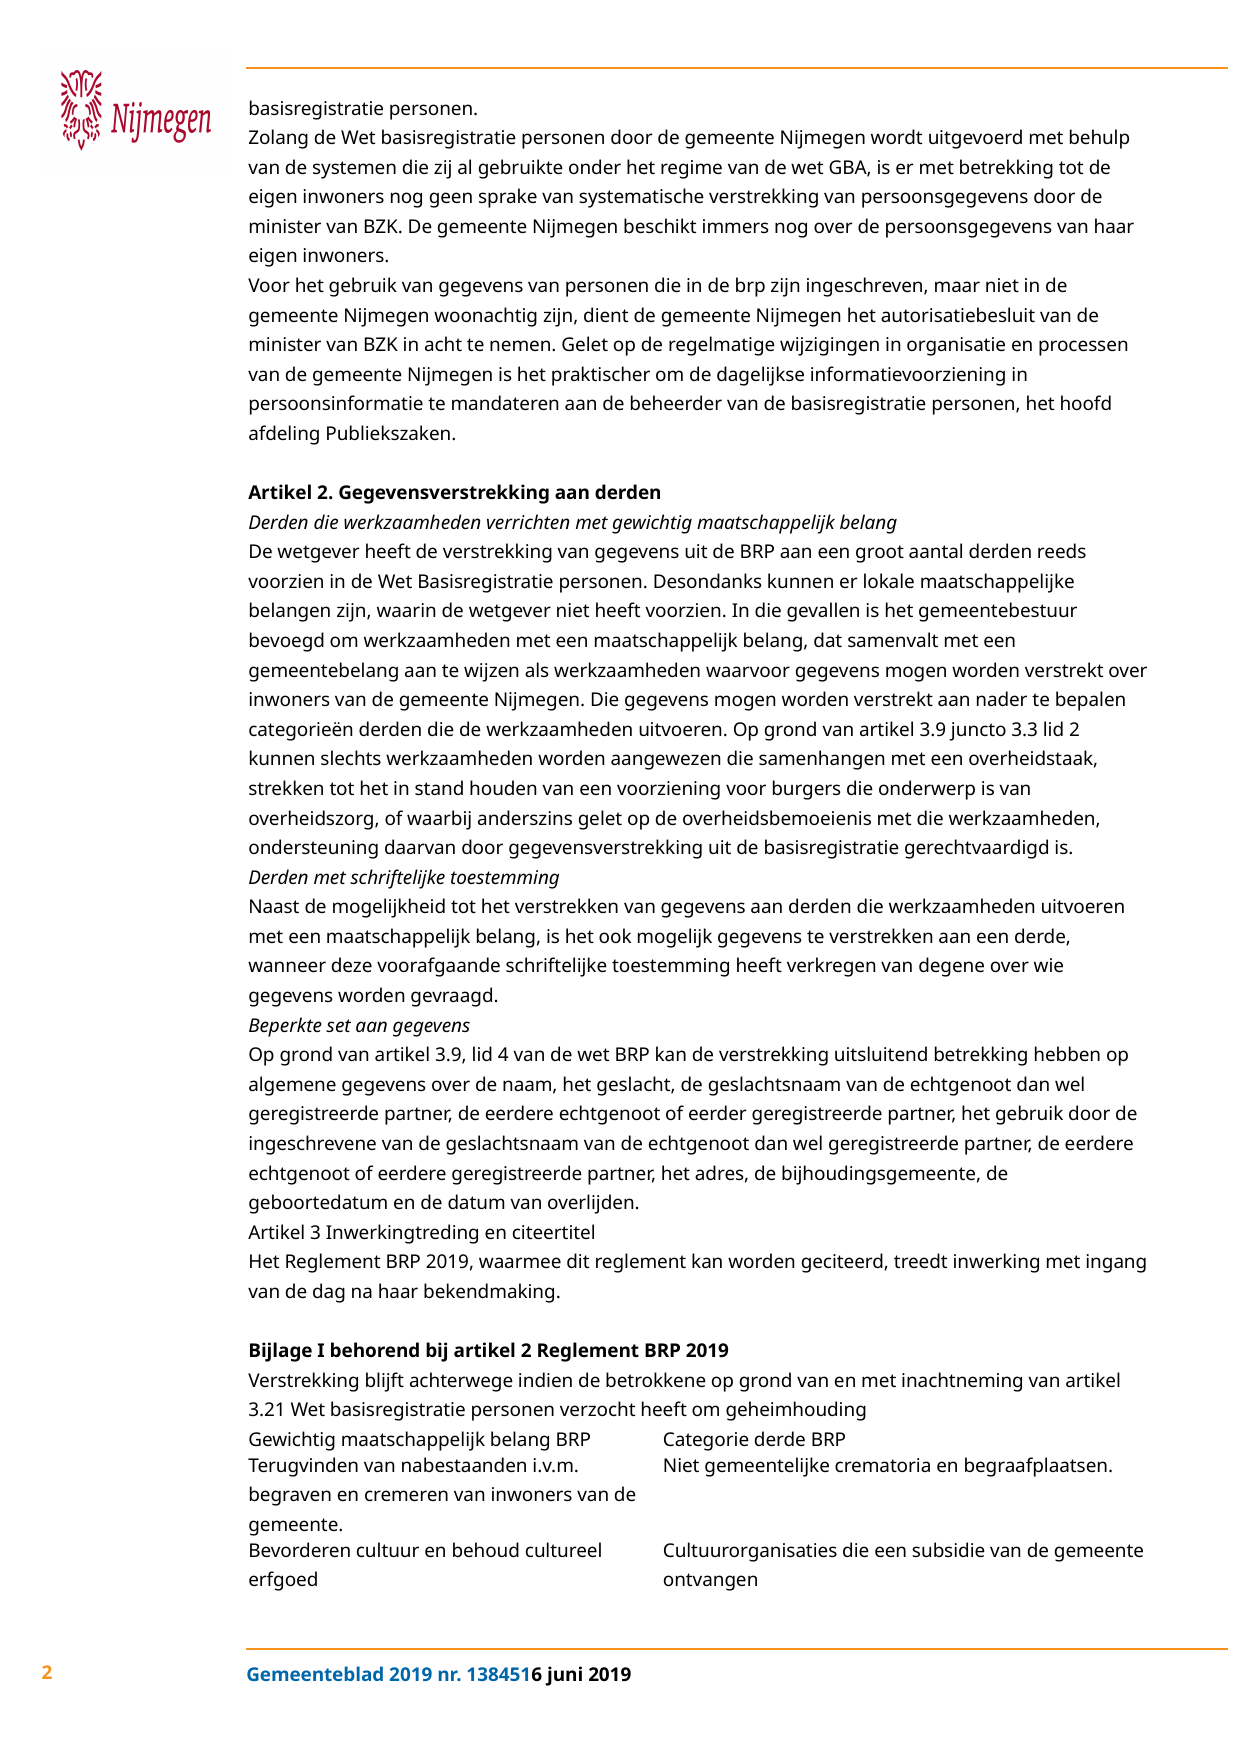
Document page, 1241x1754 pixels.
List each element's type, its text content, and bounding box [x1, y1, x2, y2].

text Beperkte set aan gegevens [248, 1012, 1152, 1038]
table_cell Cultuurorganisaties die een subsidie van de gemeente ontvangen [663, 1537, 1152, 1592]
text Het Reglement BRP 2019, waarmee dit reglement kan worden geciteerd, treedt inwerking met ingang van de dag na haar bekendmaking. [248, 1248, 1152, 1304]
text basisregistratie personen. [248, 95, 1152, 121]
text Voor het gebruik van gegevens van personen die in de brp zijn ingeschreven, maar niet in de gemeente Nijmegen woonachtig zijn, dient de gemeente Nijmegen het autorisatiebesluit van de minister van BZK in acht te nemen. Gelet op de regelmatige wijzigingen in organisatie en processen van de gemeente Nijmegen is het praktischer om de dagelijkse informatievoorziening in persoonsinformatie te mandateren aan de beheerder van de basisregistratie personen, het hoofd afdeling Publiekszaken. [248, 272, 1152, 446]
text Naast de mogelijkheid tot het verstrekken van gegevens aan derden die werkzaamheden uitvoeren met een maatschappelijk belang, is het ook mogelijk gegevens te verstrekken aan een derde, wanneer deze voorafgaande schriftelijke toestemming heeft verkregen van degene over wie gegevens worden gevraagd. [248, 893, 1152, 1008]
table_cell Terugvinden van nabestaanden i.v.m. begraven en cremeren van inwoners van de gemeente. [248, 1452, 663, 1537]
text Bijlage I behorend bij artikel 2 Reglement BRP 2019 [248, 1337, 1152, 1363]
text Op grond van artikel 3.9, lid 4 van de wet BRP kan de verstrekking uitsluitend betrekking hebben op algemene gegevens over de naam, het geslacht, de geslachtsnaam van de echtgenoot dan wel geregistreerde partner, de eerdere echtgenoot of eerder geregistreerde partner, het gebruik door de ingeschrevene van de geslachtsnaam van de echtgenoot dan wel geregistreerde partner, de eerdere echtgenoot of eerdere geregistreerde partner, het adres, de bijhoudingsgemeente, de geboortedatum en de datum van overlijden. [248, 1041, 1152, 1215]
table_cell Bevorderen cultuur en behoud cultureel erfgoed [248, 1537, 663, 1592]
table_cell Niet gemeentelijke crematoria en begraafplaatsen. [663, 1452, 1152, 1537]
table_header Categorie derde BRP [663, 1426, 1152, 1452]
text Zolang de Wet basisregistratie personen door de gemeente Nijmegen wordt uitgevoerd met behulp van de systemen die zij al gebruikte onder het regime van de wet GBA, is er met betrekking tot de eigen inwoners nog geen sprake van systematische verstrekking van persoonsgegevens door de minister van BZK. De gemeente Nijmegen beschikt immers nog over de persoonsgegevens van haar eigen inwoners. [248, 124, 1152, 268]
text Artikel 3 Inwerkingtreding en citeertitel [248, 1219, 1152, 1245]
text Derden met schriftelijke toestemming [248, 864, 1152, 890]
text Derden die werkzaamheden verrichten met gewichtig maatschappelijk belang [248, 509, 1152, 535]
text De wetgever heeft de verstrekking van gegevens uit de BRP aan een groot aantal derden reeds voorzien in de Wet Basisregistratie personen. Desondanks kunnen er lokale maatschappelijke belangen zijn, waarin de wetgever niet heeft voorzien. In die gevallen is het gemeentebestuur bevoegd om werkzaamheden met een maatschappelijk belang, dat samenvalt met een gemeentebelang aan te wijzen als werkzaamheden waarvoor gegevens mogen worden verstrekt over inwoners van de gemeente Nijmegen. Die gegevens mogen worden verstrekt aan nader te bepalen categorieën derden die de werkzaamheden uitvoeren. Op grond van artikel 3.9 juncto 3.3 lid 2 kunnen slechts werkzaamheden worden aangewezen die samenhangen met een overheidstaak, strekken tot het in stand houden van een voorziening voor burgers die onderwerp is van overheidszorg, of waarbij anderszins gelet op de overheidsbemoeienis met die werkzaamheden, ondersteuning daarvan door gegevensverstrekking uit de basisregistratie gerechtvaardigd is. [248, 538, 1152, 860]
text Artikel 2. Gegevensverstrekking aan derden [248, 479, 1152, 505]
text Verstrekking blijft achterwege indien de betrokkene op grond van en met inachtneming van artikel 3.21 Wet basisregistratie personen verzocht heeft om geheimhouding [248, 1367, 1152, 1422]
table_header Gewichtig maatschappelijk belang BRP [248, 1426, 663, 1452]
picture [41, 47, 231, 172]
